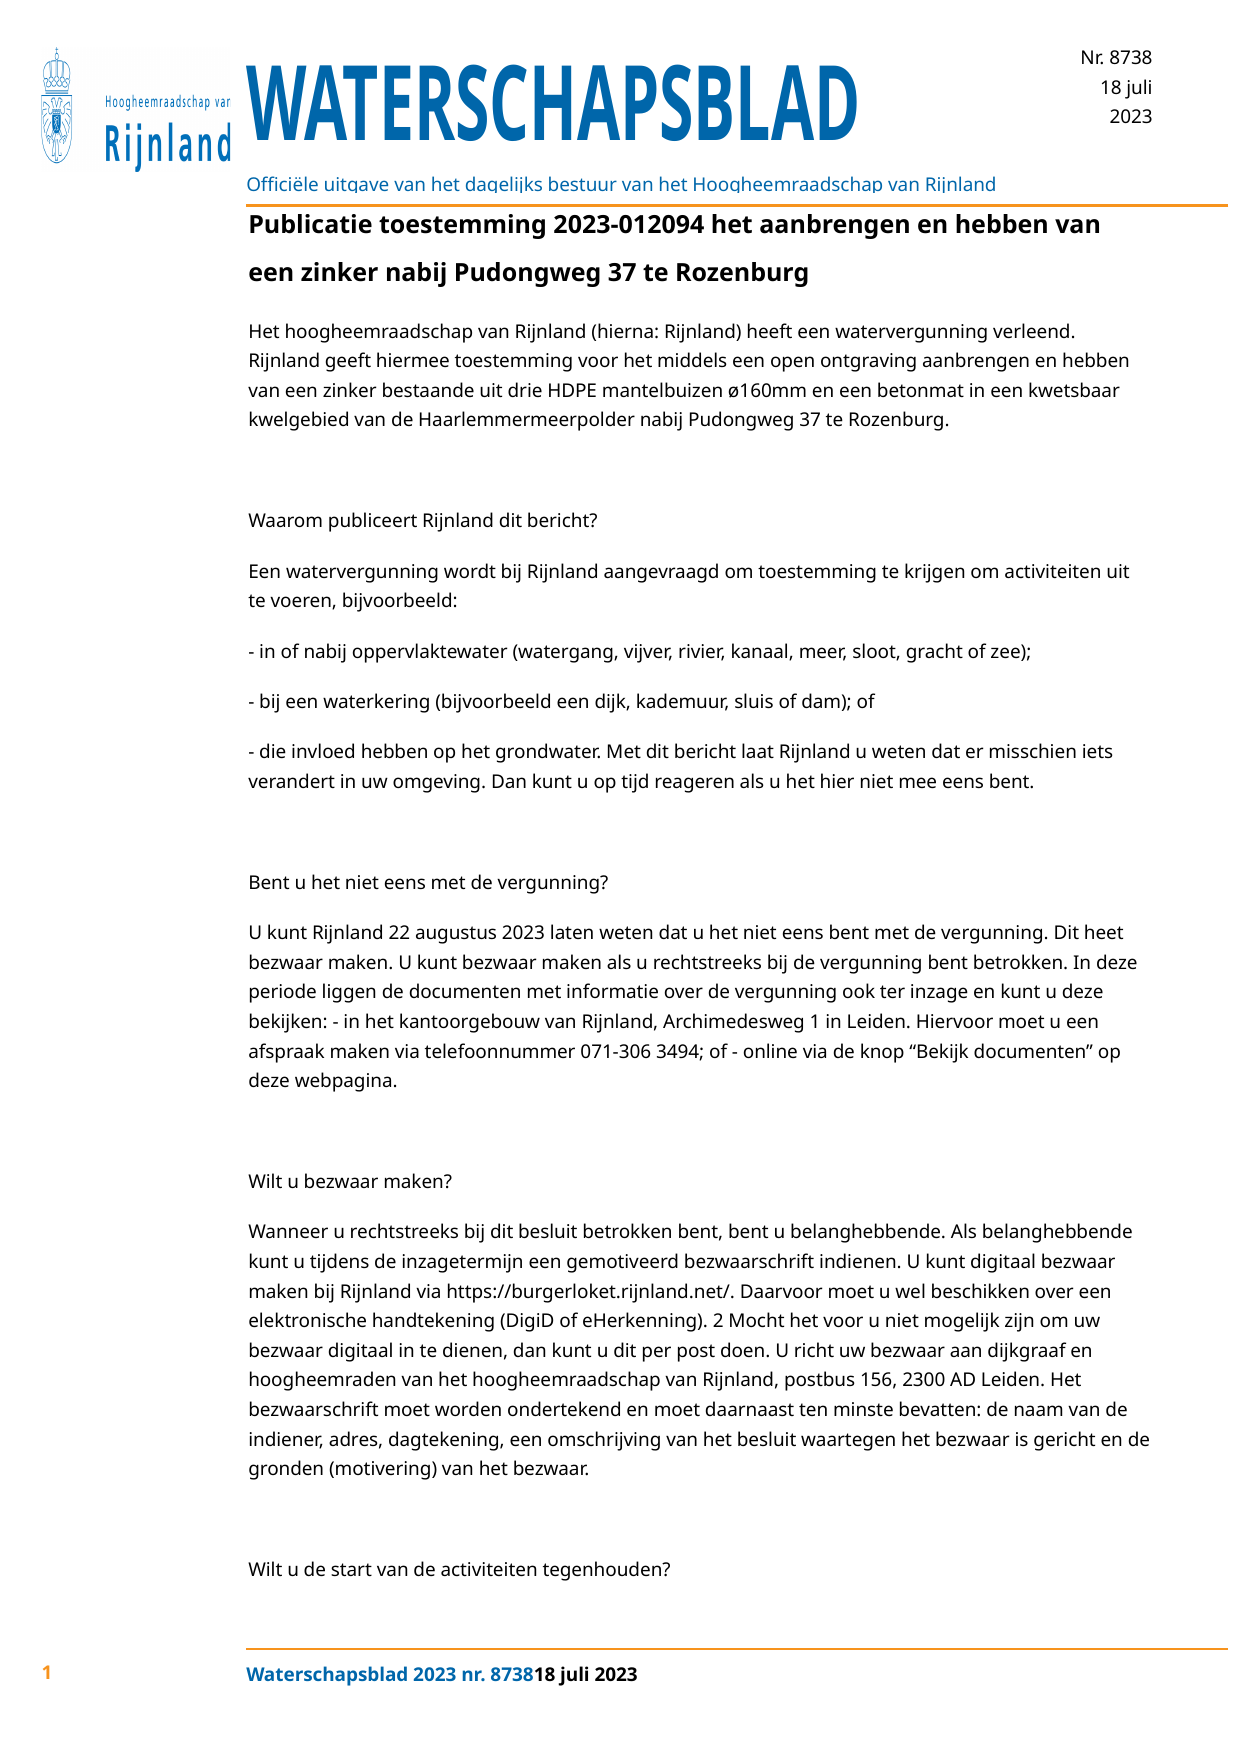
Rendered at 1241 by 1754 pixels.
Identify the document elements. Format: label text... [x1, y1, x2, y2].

text - in of nabij oppervlaktewater (watergang, vijver, rivier, kanaal, meer, sloot, gracht of zee); [248, 638, 1152, 664]
picture [41, 47, 231, 172]
text Wanneer u rechtstreeks bij dit besluit betrokken bent, bent u belanghebbende. Als belanghebbende kunt u tijdens de inzagetermijn een gemotiveerd bezwaarschrift indienen. U kunt digitaal bezwaar maken bij Rijnland via https://burgerloket.rijnland.net/. Daarvoor moet u wel beschikken over een elektronische handtekening (DigiD of eHerkenning). 2 Mocht het voor u niet mogelijk zijn om uw bezwaar digitaal in te dienen, dan kunt u dit per post doen. U richt uw bezwaar aan dijkgraaf en hoogheemraden van het hoogheemraadschap van Rijnland, postbus 156, 2300 AD Leiden. Het bezwaarschrift moet worden ondertekend en moet daarnaast ten minste bevatten: de naam van de indiener, adres, dagtekening, een omschrijving van het besluit waartegen het bezwaar is gericht en de gronden (motivering) van het bezwaar. [248, 1219, 1152, 1481]
text - die invloed hebben op het grondwater. Met dit bericht laat Rijnland u weten dat er misschien iets verandert in uw omgeving. Dan kunt u op tijd reageren als u het hier niet mee eens bent. [248, 739, 1152, 794]
text Waarom publiceert Rijnland dit bericht? [248, 507, 1152, 533]
text U kunt Rijnland 22 augustus 2023 laten weten dat u het niet eens bent met de vergunning. Dit heet bezwaar maken. U kunt bezwaar maken als u rechtstreeks bij de vergunning bent betrokken. In deze periode liggen de documenten met informatie over de vergunning ook ter inzage en kunt u deze bekijken: - in het kantoorgebouw van Rijnland, Archimedesweg 1 in Leiden. Hiervoor moet u een afspraak maken via telefoonnummer 071-306 3494; of - online via de knop “Bekijk documenten” op deze webpagina. [248, 919, 1152, 1093]
text Bent u het niet eens met de vergunning? [248, 869, 1152, 895]
text Publicatie toestemming 2023-012094 het aanbrengen en hebben van een zinker nabij Pudongweg 37 te Rozenburg [248, 207, 1152, 288]
text Wilt u de start van de activiteiten tegenhouden? [248, 1556, 1152, 1582]
text Wilt u bezwaar maken? [248, 1168, 1152, 1194]
text - bij een waterkering (bijvoorbeeld een dijk, kademuur, sluis of dam); of [248, 688, 1152, 714]
text Het hoogheemraadschap van Rijnland (hierna: Rijnland) heeft een watervergunning verleend. Rijnland geeft hiermee toestemming voor het middels een open ontgraving aanbrengen en hebben van een zinker bestaande uit drie HDPE mantelbuizen ø160mm en een betonmat in een kwetsbaar kwelgebied van de Haarlemmermeerpolder nabij Pudongweg 37 te Rozenburg. [248, 318, 1152, 432]
text Een watervergunning wordt bij Rijnland aangevraagd om toestemming te krijgen om activiteiten uit te voeren, bijvoorbeeld: [248, 558, 1152, 613]
